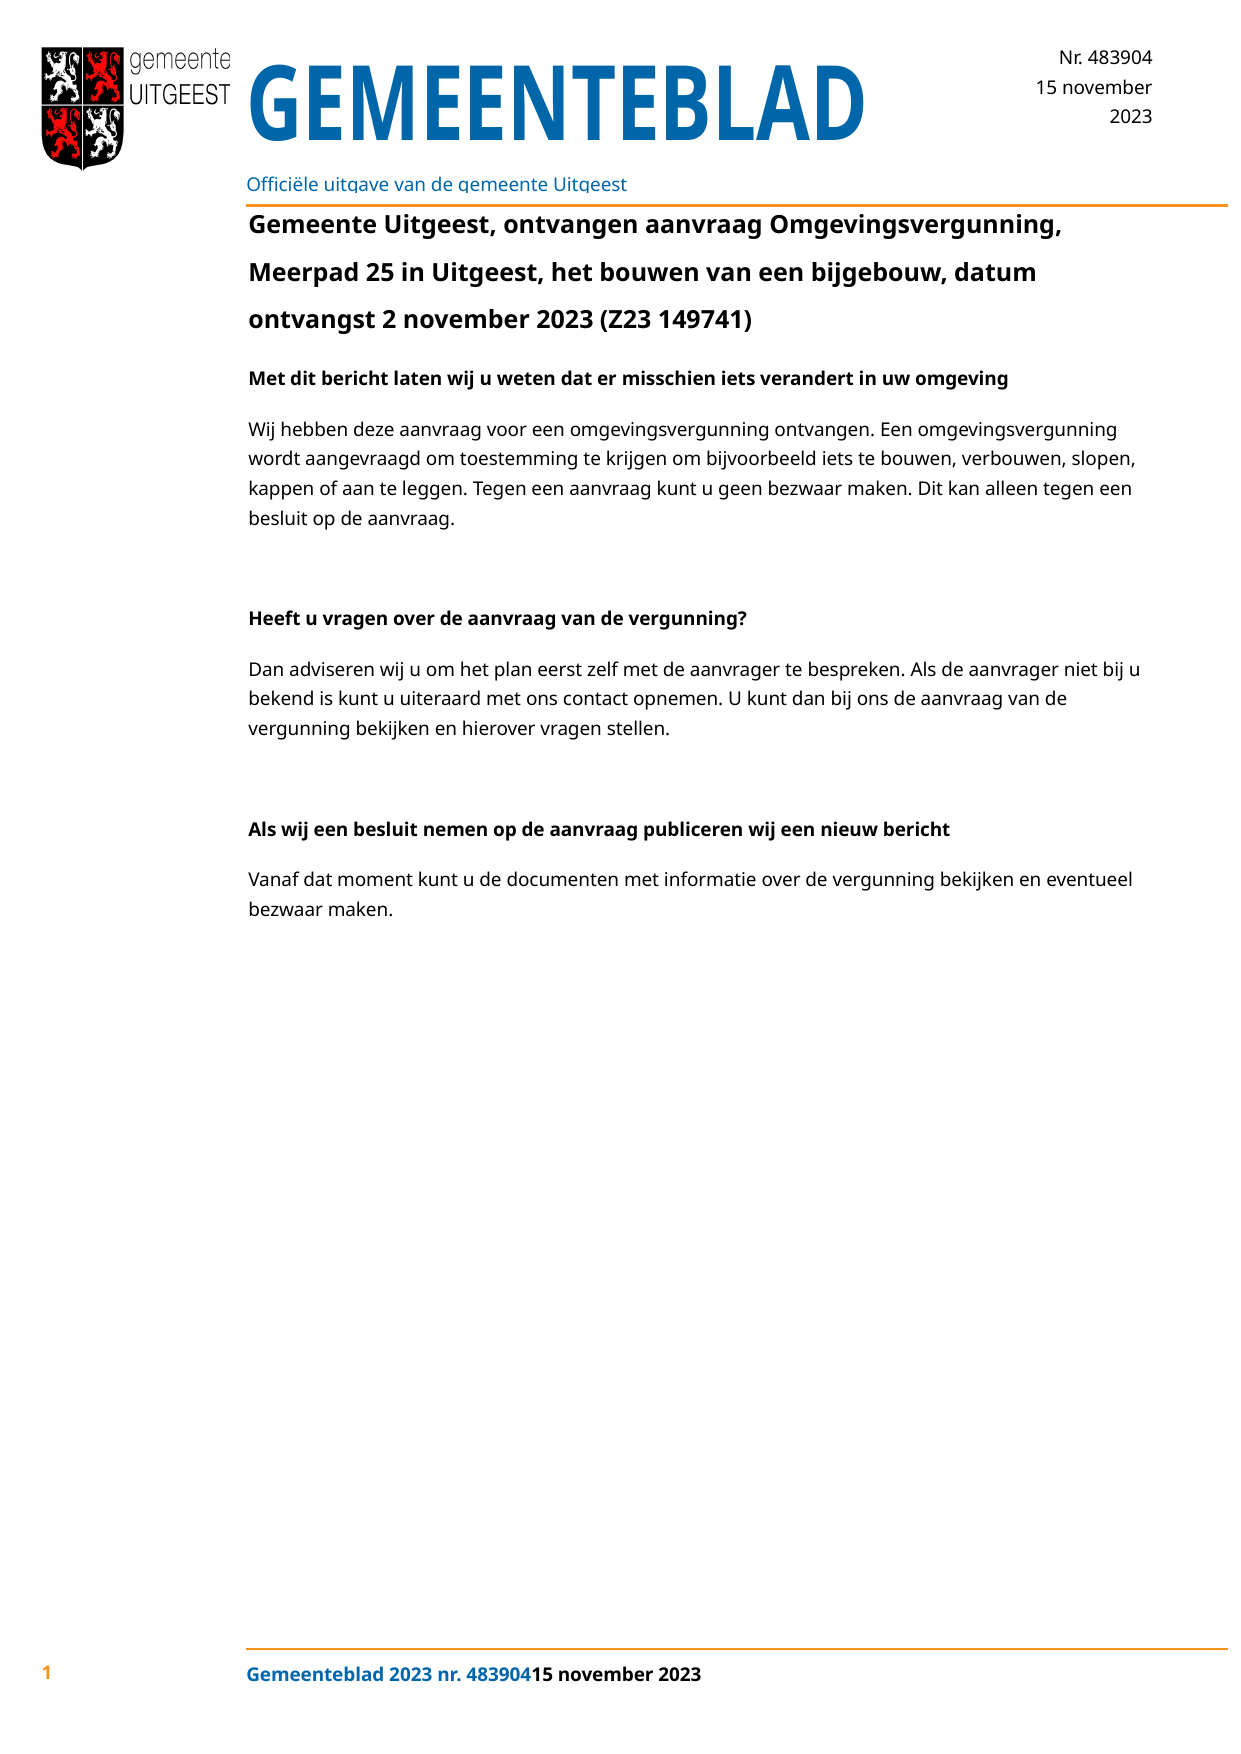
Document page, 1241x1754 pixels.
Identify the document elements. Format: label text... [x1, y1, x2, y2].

text Heeft u vragen over de aanvraag van de vergunning? [248, 606, 1152, 631]
text Dan adviseren wij u om het plan eerst zelf met de aanvrager te bespreken. Als de aanvrager niet bij u bekend is kunt u uiteraard met ons contact opnemen. U kunt dan bij ons de aanvraag van de vergunning bekijken en hierover vragen stellen. [248, 656, 1152, 741]
text Als wij een besluit nemen op de aanvraag publiceren wij een nieuw bericht [248, 816, 1152, 842]
text Met dit bericht laten wij u weten dat er misschien iets verandert in uw omgeving [248, 366, 1152, 391]
text Wij hebben deze aanvraag voor een omgevingsvergunning ontvangen. Een omgevingsvergunning wordt aangevraagd om toestemming te krijgen om bijvoorbeeld iets te bouwen, verbouwen, slopen, kappen of aan te leggen. Tegen een aanvraag kunt u geen bezwaar maken. Dit kan alleen tegen een besluit op de aanvraag. [248, 416, 1152, 530]
text Vanaf dat moment kunt u de documenten met informatie over de vergunning bekijken en eventueel bezwaar maken. [248, 866, 1152, 922]
picture [41, 47, 231, 172]
text Gemeente Uitgeest, ontvangen aanvraag Omgevingsvergunning, Meerpad 25 in Uitgeest, het bouwen van een bijgebouw, datum ontvangst 2 november 2023 (Z23 149741) [248, 207, 1152, 336]
